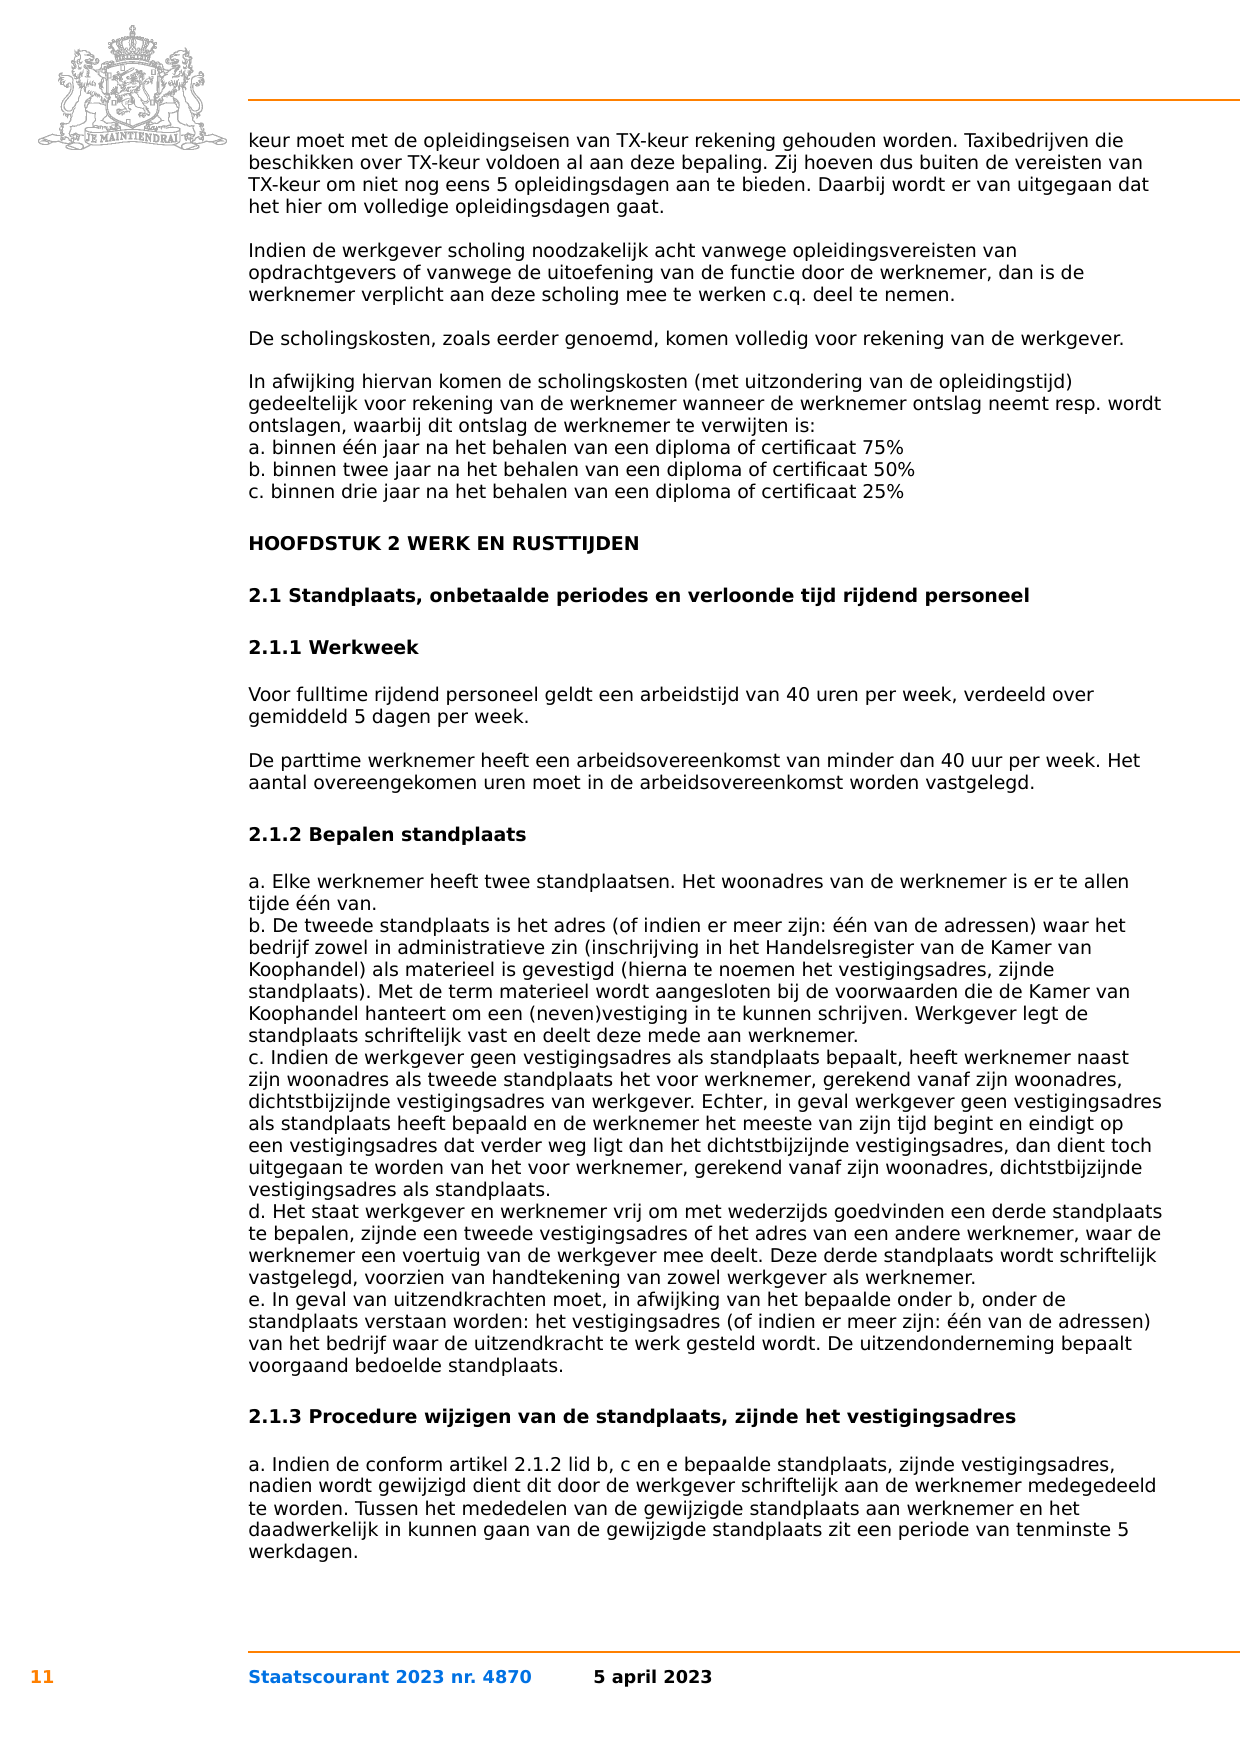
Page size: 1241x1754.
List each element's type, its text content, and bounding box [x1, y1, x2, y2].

subtitle 2.1 Standplaats, onbetaalde periodes en verloonde tijd rijdend personeel [248, 585, 1163, 607]
text a. binnen één jaar na het behalen van een diploma of certificaat 75% [248, 437, 1163, 459]
subtitle 2.1.1 Werkweek [248, 637, 1163, 659]
text a. Indien de conform artikel 2.1.2 lid b, c en e bepaalde standplaats, zijnde vestigingsadres, nadien wordt gewijzigd dient dit door de werkgever schriftelijk aan de werknemer medegedeeld te worden. Tussen het mededelen van de gewijzigde standplaats aan werknemer en het daadwerkelijk in kunnen gaan van de gewijzigde standplaats zit een periode van tenminste 5 werkdagen. [248, 1453, 1163, 1563]
text De parttime werknemer heeft een arbeidsovereenkomst van minder dan 40 uur per week. Het aantal overeengekomen uren moet in de arbeidsovereenkomst worden vastgelegd. [248, 750, 1163, 794]
subtitle 2.1.3 Procedure wijzigen van de standplaats, zijnde het vestigingsadres [248, 1406, 1163, 1428]
text b. De tweede standplaats is het adres (of indien er meer zijn: één van de adressen) waar het bedrijf zowel in administratieve zin (inschrijving in het Handelsregister van de Kamer van Koophandel) als materieel is gevestigd (hierna te noemen het vestigingsadres, zijnde standplaats). Met de term materieel wordt aangesloten bij de voorwaarden die de Kamer van Koophandel hanteert om een (neven)vestiging in te kunnen schrijven. Werkgever legt de standplaats schriftelijk vast en deelt deze mede aan werknemer. [248, 915, 1163, 1047]
text d. Het staat werkgever en werknemer vrij om met wederzijds goedvinden een derde standplaats te bepalen, zijnde een tweede vestigingsadres of het adres van een andere werknemer, waar de werknemer een voertuig van de werkgever mee deelt. Deze derde standplaats wordt schriftelijk vastgelegd, voorzien van handtekening van zowel werkgever als werknemer. [248, 1201, 1163, 1288]
text b. binnen twee jaar na het behalen van een diploma of certificaat 50% [248, 459, 1163, 481]
text e. In geval van uitzendkrachten moet, in afwijking van het bepaalde onder b, onder de standplaats verstaan worden: het vestigingsadres (of indien er meer zijn: één van de adressen) van het bedrijf waar de uitzendkracht te werk gesteld wordt. De uitzendonderneming bepaalt voorgaand bedoelde standplaats. [248, 1288, 1163, 1376]
text Voor fulltime rijdend personeel geldt een arbeidstijd van 40 uren per week, verdeeld over gemiddeld 5 dagen per week. [248, 684, 1163, 728]
subtitle 2.1.2 Bepalen standplaats [248, 824, 1163, 846]
text In afwijking hiervan komen de scholingskosten (met uitzondering van de opleidingstijd) gedeeltelijk voor rekening van de werknemer wanneer de werknemer ontslag neemt resp. wordt ontslagen, waarbij dit ontslag de werknemer te verwijten is: [248, 371, 1163, 437]
subtitle HOOFDSTUK 2 WERK EN RUSTTIJDEN [248, 533, 1163, 555]
text c. binnen drie jaar na het behalen van een diploma of certificaat 25% [248, 481, 1163, 503]
text a. Elke werknemer heeft twee standplaatsen. Het woonadres van de werknemer is er te allen tijde één van. [248, 871, 1163, 915]
text keur moet met de opleidingseisen van TX-keur rekening gehouden worden. Taxibedrijven die beschikken over TX-keur voldoen al aan deze bepaling. Zij hoeven dus buiten de vereisten van TX-keur om niet nog eens 5 opleidingsdagen aan te bieden. Daarbij wordt er van uitgegaan dat het hier om volledige opleidingsdagen gaat. [248, 130, 1163, 218]
text De scholingskosten, zoals eerder genoemd, komen volledig voor rekening van de werkgever. [248, 327, 1163, 349]
text Indien de werkgever scholing noodzakelijk acht vanwege opleidingsvereisten van opdrachtgevers of vanwege de uitoefening van de functie door de werknemer, dan is de werknemer verplicht aan deze scholing mee te werken c.q. deel te nemen. [248, 240, 1163, 306]
picture [38, 25, 227, 150]
text c. Indien de werkgever geen vestigingsadres als standplaats bepaalt, heeft werknemer naast zijn woonadres als tweede standplaats het voor werknemer, gerekend vanaf zijn woonadres, dichtstbijzijnde vestigingsadres van werkgever. Echter, in geval werkgever geen vestigingsadres als standplaats heeft bepaald en de werknemer het meeste van zijn tijd begint en eindigt op een vestigingsadres dat verder weg ligt dan het dichtstbijzijnde vestigingsadres, dan dient toch uitgegaan te worden van het voor werknemer, gerekend vanaf zijn woonadres, dichtstbijzijnde vestigingsadres als standplaats. [248, 1047, 1163, 1201]
